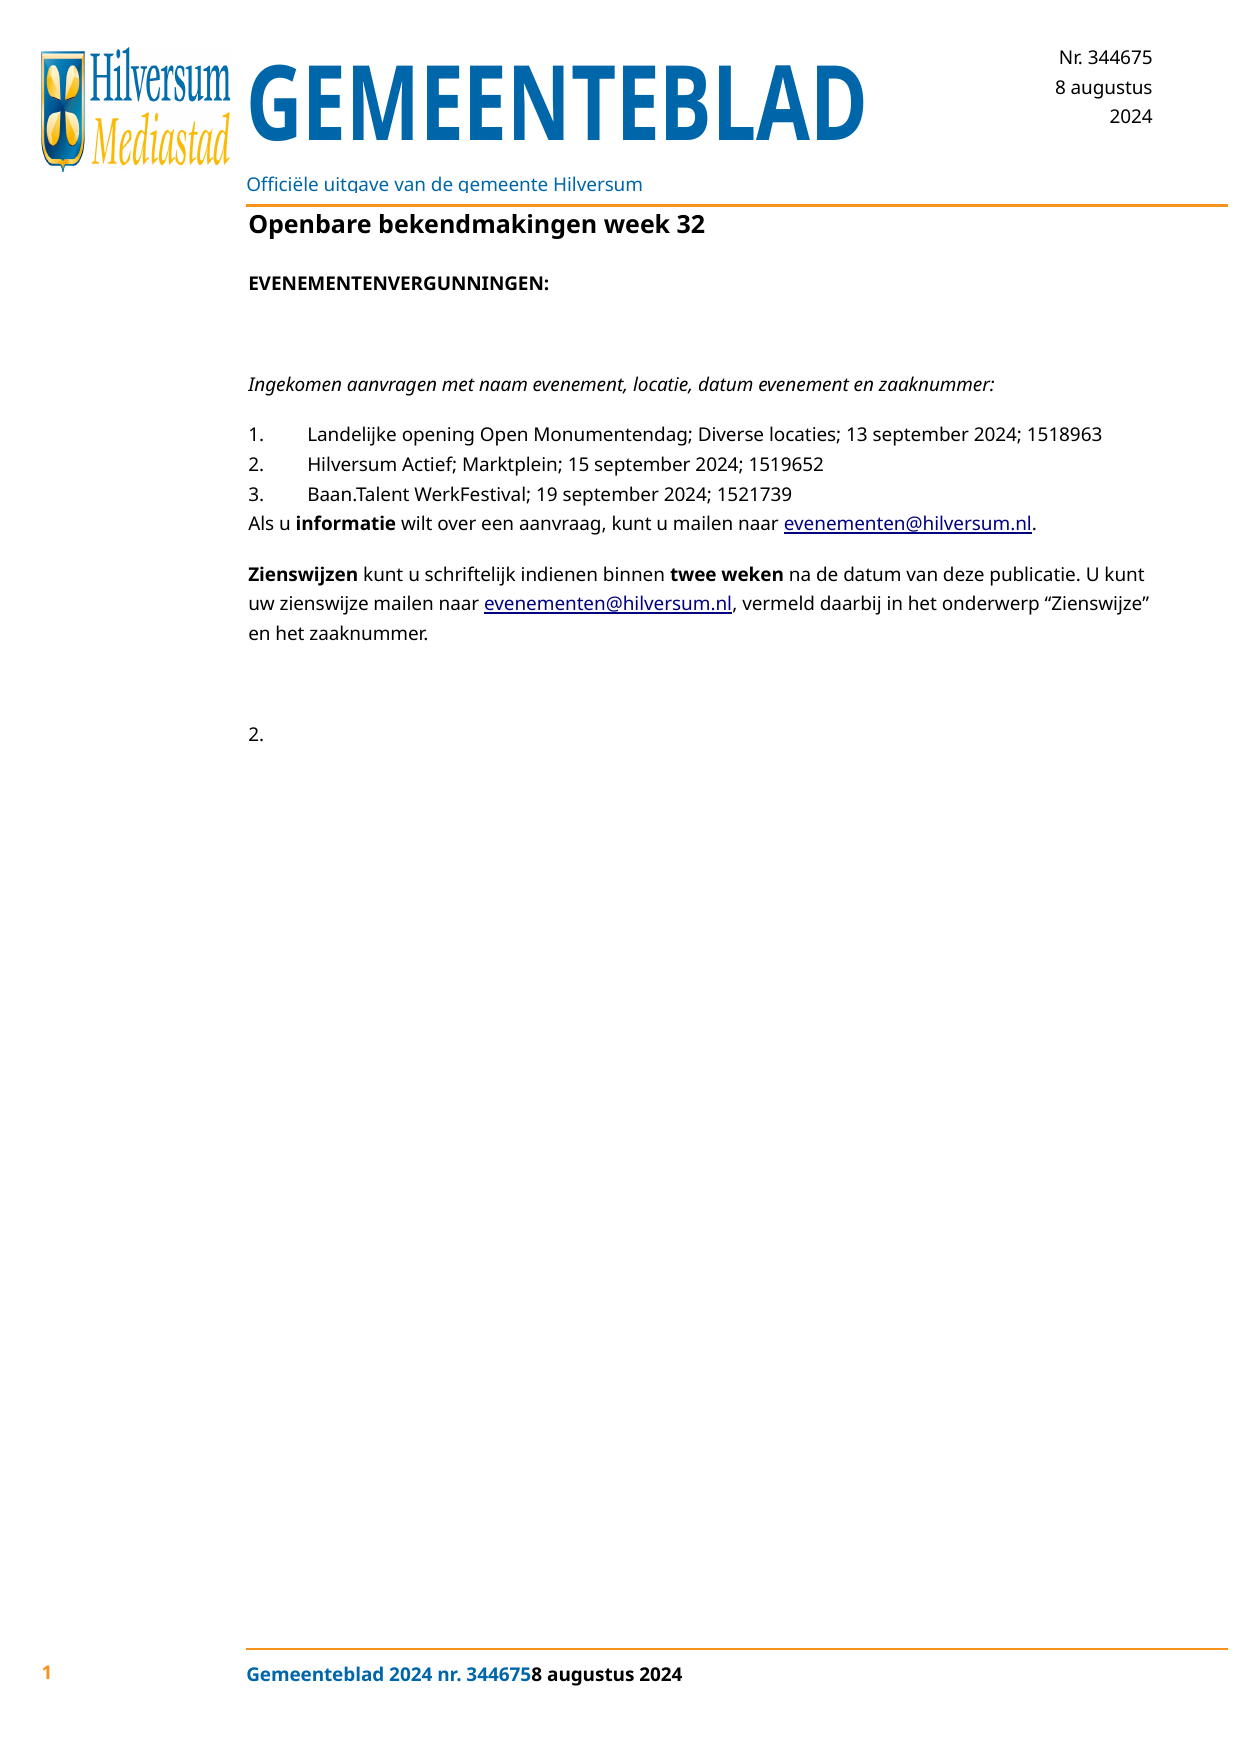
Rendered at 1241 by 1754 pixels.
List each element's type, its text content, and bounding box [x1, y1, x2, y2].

text Als u informatie wilt over een aanvraag, kunt u mailen naar evenementen@hilversum.nl. [248, 510, 1152, 536]
text EVENEMENTENVERGUNNINGEN: [248, 270, 1152, 296]
list Landelijke opening Open Monumentendag; Diverse locaties; 13 september 2024; 1518963 [248, 422, 1152, 447]
picture [41, 47, 231, 172]
text Zienswijzen kunt u schriftelijk indienen binnen twee weken na de datum van deze publicatie. U kunt uw zienswijze mailen naar evenementen@hilversum.nl, vermeld daarbij in het onderwerp “Zienswijze” en het zaaknummer. [248, 561, 1152, 646]
text 2. [248, 721, 1152, 746]
text Ingekomen aanvragen met naam evenement, locatie, datum evenement en zaaknummer: [248, 371, 1152, 397]
list Baan.Talent WerkFestival; 19 september 2024; 1521739 [248, 481, 1152, 506]
text Openbare bekendmakingen week 32 [248, 207, 1152, 241]
list Hilversum Actief; Marktplein; 15 september 2024; 1519652 [248, 451, 1152, 477]
